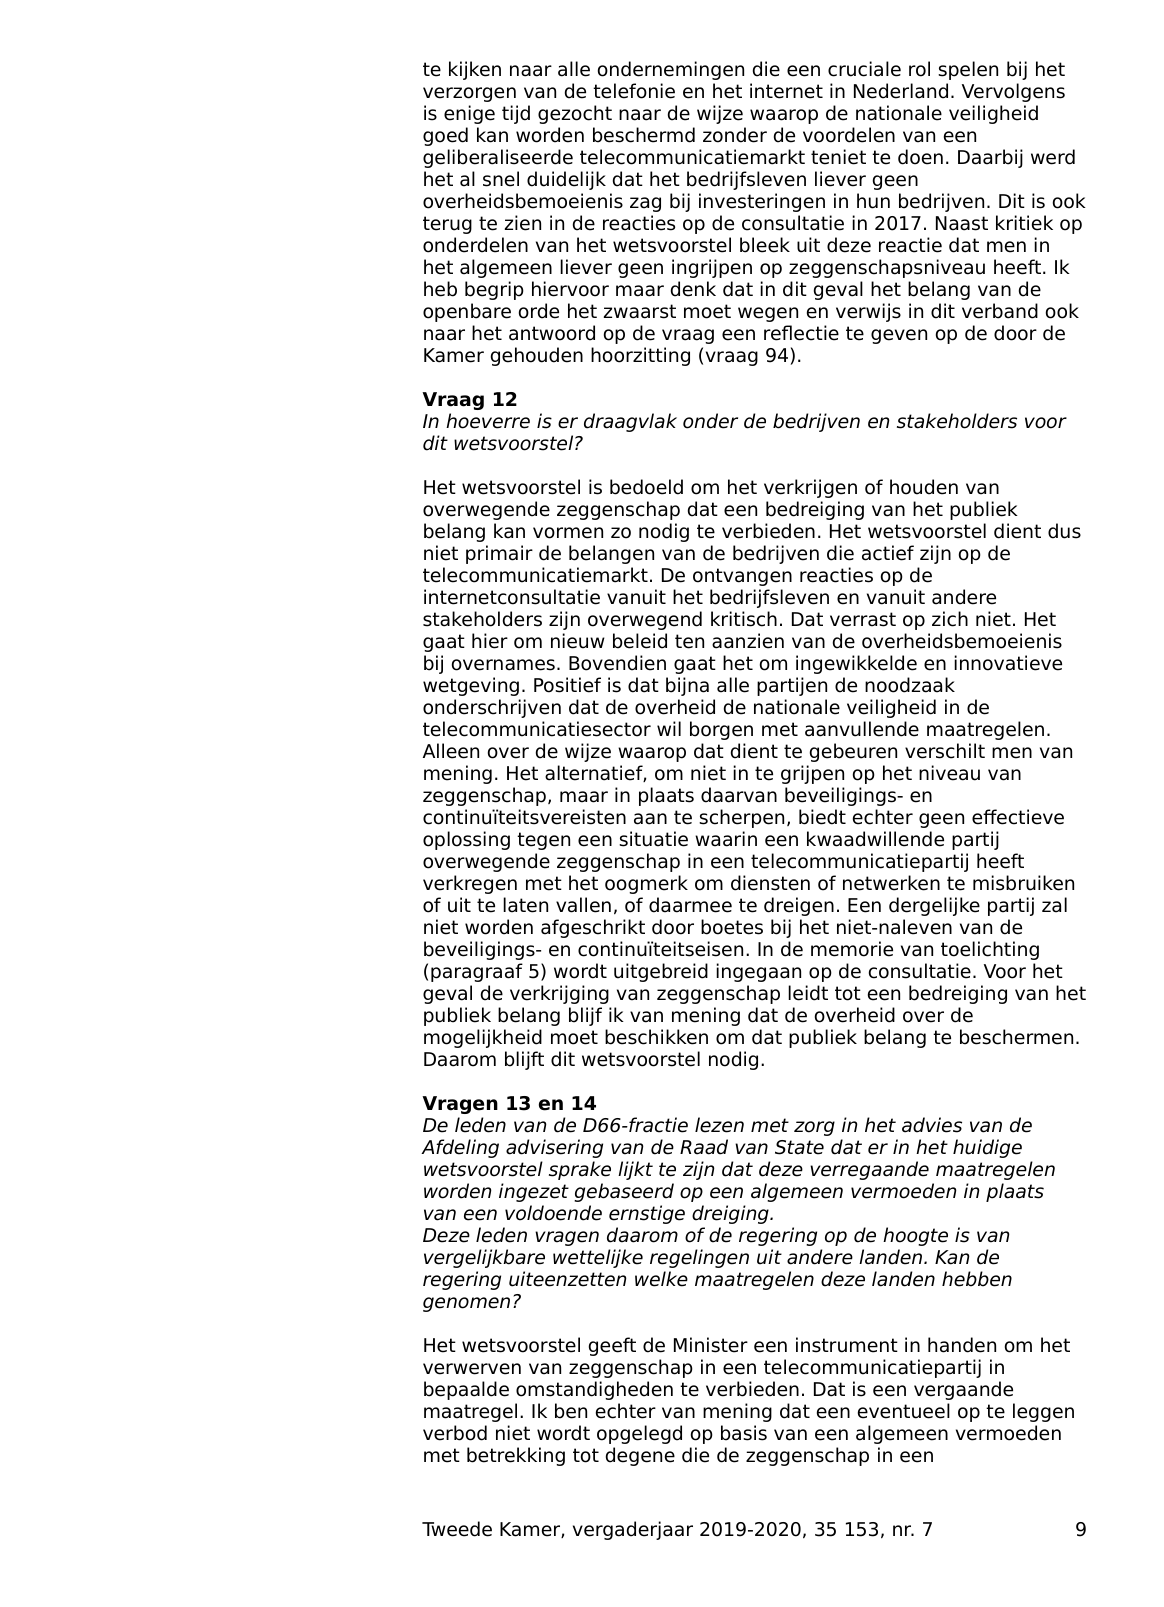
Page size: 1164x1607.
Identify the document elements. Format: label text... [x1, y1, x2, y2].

text Het wetsvoorstel geeft de Minister een instrument in handen om het verwerven van zeggenschap in een telecommunicatiepartij in bepaalde omstandigheden te verbieden. Dat is een vergaande maatregel. Ik ben echter van mening dat een eventueel op te leggen verbod niet wordt opgelegd op basis van een algemeen vermoeden met betrekking tot degene die de zeggenschap in een [422, 1335, 1087, 1467]
text Deze leden vragen daarom of de regering op de hoogte is van vergelijkbare wettelijke regelingen uit andere landen. Kan de regering uiteenzetten welke maatregelen deze landen hebben genomen? [422, 1224, 1087, 1312]
text De leden van de D66-fractie lezen met zorg in het advies van de Afdeling advisering van de Raad van State dat er in het huidige wetsvoorstel sprake lijkt te zijn dat deze verregaande maatregelen worden ingezet gebaseerd op een algemeen vermoeden in plaats van een voldoende ernstige dreiging. [422, 1115, 1087, 1224]
text Vraag 12 [422, 389, 1087, 411]
text Vragen 13 en 14 [422, 1093, 1087, 1115]
text In hoeverre is er draagvlak onder de bedrijven en stakeholders voor dit wetsvoorstel? [422, 411, 1087, 455]
text Het wetsvoorstel is bedoeld om het verkrijgen of houden van overwegende zeggenschap dat een bedreiging van het publiek belang kan vormen zo nodig te verbieden. Het wetsvoorstel dient dus niet primair de belangen van de bedrijven die actief zijn op de telecommunicatiemarkt. De ontvangen reacties op de internetconsultatie vanuit het bedrijfsleven en vanuit andere stakeholders zijn overwegend kritisch. Dat verrast op zich niet. Het gaat hier om nieuw beleid ten aanzien van de overheidsbemoeienis bij overnames. Bovendien gaat het om ingewikkelde en innovatieve wetgeving. Positief is dat bijna alle partijen de noodzaak onderschrijven dat de overheid de nationale veiligheid in de telecommunicatiesector wil borgen met aanvullende maatregelen. Alleen over de wijze waarop dat dient te gebeuren verschilt men van mening. Het alternatief, om niet in te grijpen op het niveau van zeggenschap, maar in plaats daarvan beveiligings- en continuïteitsvereisten aan te scherpen, biedt echter geen effectieve oplossing tegen een situatie waarin een kwaadwillende partij overwegende zeggenschap in een telecommunicatiepartij heeft verkregen met het oogmerk om diensten of netwerken te misbruiken of uit te laten vallen, of daarmee te dreigen. Een dergelijke partij zal niet worden afgeschrikt door boetes bij het niet-naleven van de beveiligings- en continuïteitseisen. In de memorie van toelichting (paragraaf 5) wordt uitgebreid ingegaan op de consultatie. Voor het geval de verkrijging van zeggenschap leidt tot een bedreiging van het publiek belang blijf ik van mening dat de overheid over de mogelijkheid moet beschikken om dat publiek belang te beschermen. Daarom blijft dit wetsvoorstel nodig. [422, 477, 1087, 1071]
text te kijken naar alle ondernemingen die een cruciale rol spelen bij het verzorgen van de telefonie en het internet in Nederland. Vervolgens is enige tijd gezocht naar de wijze waarop de nationale veiligheid goed kan worden beschermd zonder de voordelen van een geliberaliseerde telecommunicatiemarkt teniet te doen. Daarbij werd het al snel duidelijk dat het bedrijfsleven liever geen overheidsbemoeienis zag bij investeringen in hun bedrijven. Dit is ook terug te zien in de reacties op de consultatie in 2017. Naast kritiek op onderdelen van het wetsvoorstel bleek uit deze reactie dat men in het algemeen liever geen ingrijpen op zeggenschapsniveau heeft. Ik heb begrip hiervoor maar denk dat in dit geval het belang van de openbare orde het zwaarst moet wegen en verwijs in dit verband ook naar het antwoord op de vraag een reflectie te geven op de door de Kamer gehouden hoorzitting (vraag 94). [422, 59, 1087, 367]
